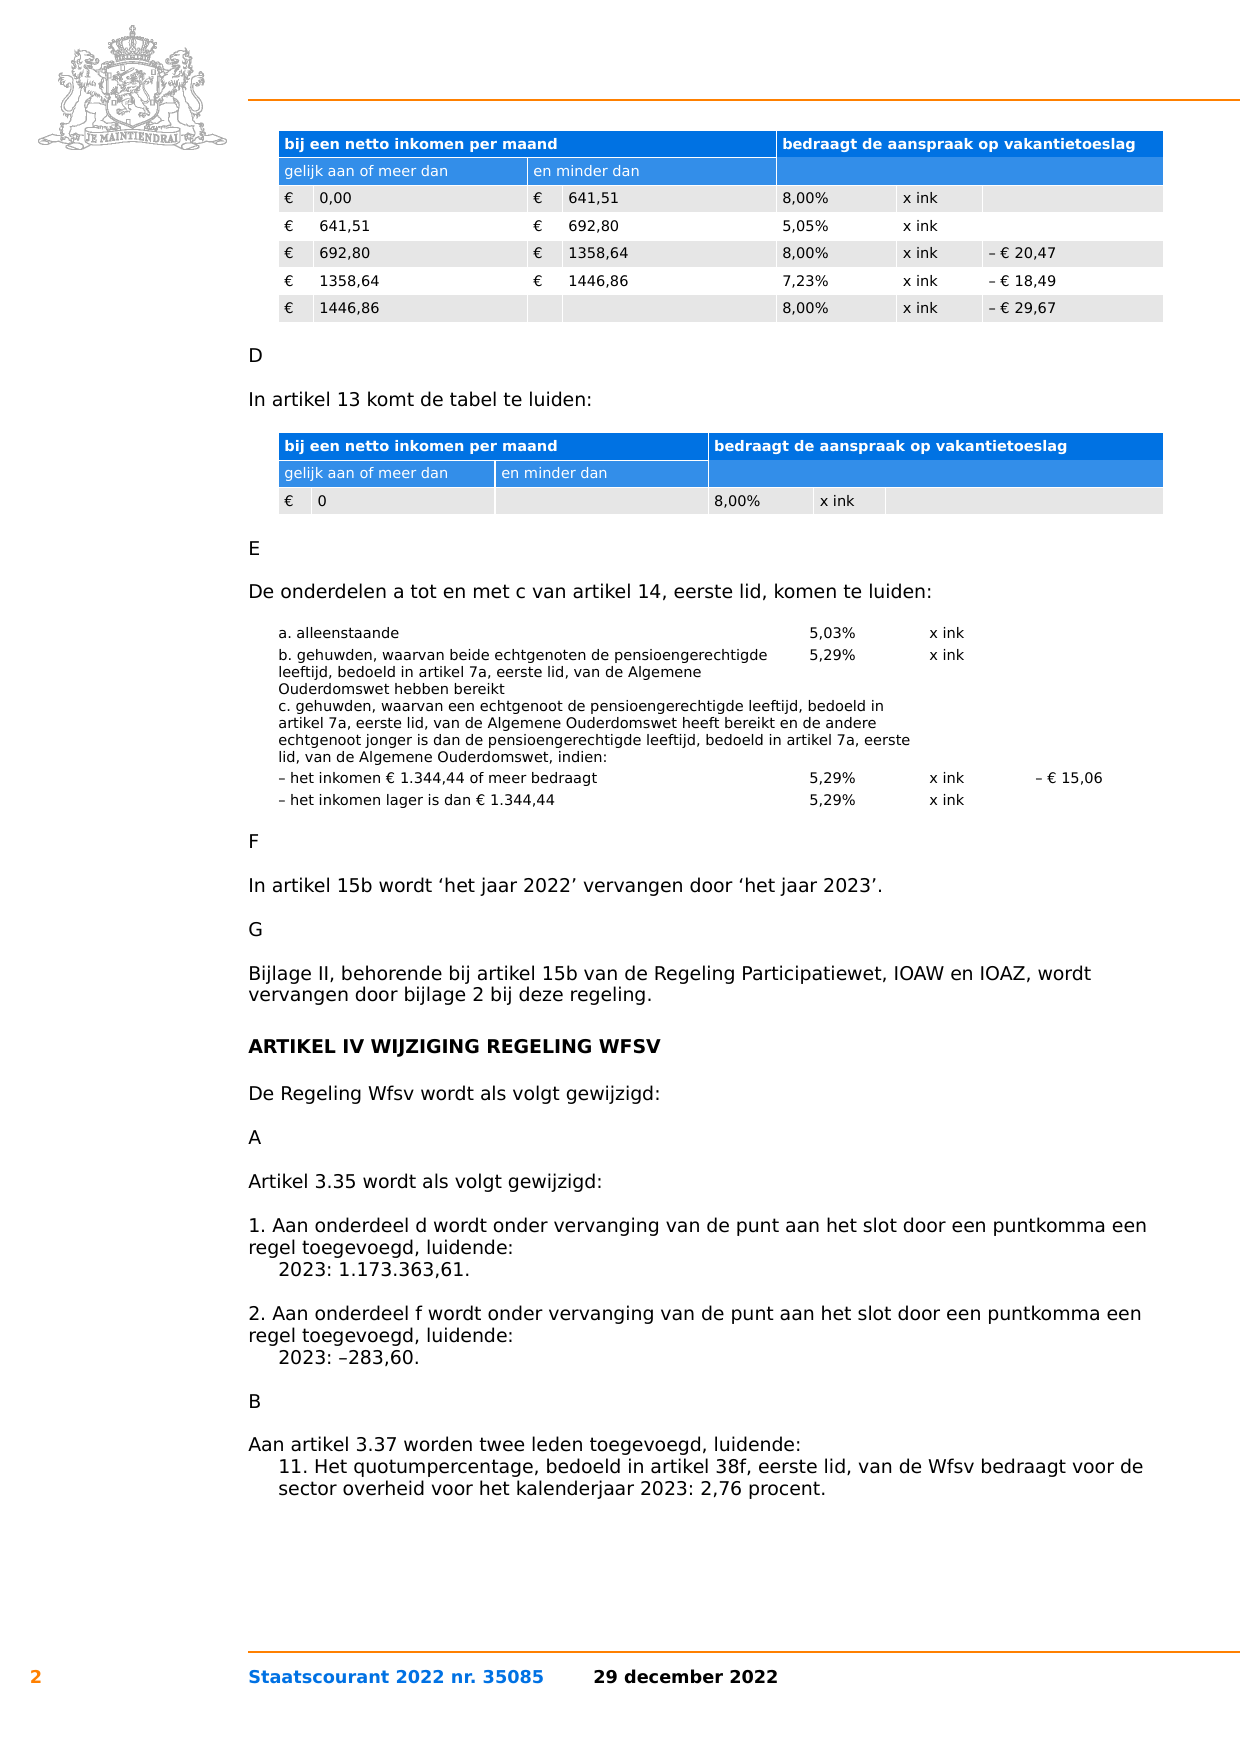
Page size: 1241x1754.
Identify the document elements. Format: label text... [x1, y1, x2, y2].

table_cell € [279, 268, 313, 294]
table_cell 1358,64 [314, 268, 527, 294]
text In artikel 13 komt de tabel te luiden: [248, 388, 1163, 410]
subtitle ARTIKEL IV WIJZIGING REGELING WFSV [248, 1036, 1163, 1058]
table_header [1029, 625, 1163, 642]
text G [248, 918, 1163, 941]
table_cell 5,05% [777, 213, 896, 239]
table_cell 1358,64 [563, 241, 776, 267]
table_header 5,03% [803, 625, 923, 642]
table_cell c. gehuwden, waarvan een echtgenoot de pensioengerechtigde leeftijd, bedoeld in artikel 7a, eerste lid, van de Algemene Ouderdomswet heeft bereikt en de andere echtgenoot jonger is dan de pensioengerechtigde leeftijd, bedoeld in artikel 7a, eerste lid, van de Algemene Ouderdomswet, indien: [278, 698, 923, 766]
table_cell x ink [923, 642, 1029, 698]
table_cell en minder dan [528, 158, 776, 185]
table_cell 1446,86 [314, 295, 527, 322]
table_cell [923, 698, 1029, 766]
text A [248, 1127, 1163, 1149]
table_cell – € 18,49 [983, 268, 1163, 294]
table_cell b. gehuwden, waarvan beide echtgenoten de pensioengerechtigde leeftijd, bedoeld in artikel 7a, eerste lid, van de Algemene Ouderdomswet hebben bereikt [278, 642, 803, 698]
table_header x ink [923, 625, 1029, 642]
table_cell 8,00% [777, 241, 896, 267]
table_cell 5,29% [803, 787, 923, 809]
text Artikel 3.35 wordt als volgt gewijzigd: [248, 1171, 1163, 1193]
picture [38, 25, 227, 150]
table_cell x ink [923, 787, 1029, 809]
table_cell 7,23% [777, 268, 896, 294]
table_cell 641,51 [563, 186, 776, 212]
table_cell [983, 213, 1163, 239]
text F [248, 831, 1163, 853]
table_cell € [279, 241, 313, 267]
text 1. Aan onderdeel d wordt onder vervanging van de punt aan het slot door een puntkomma een regel toegevoegd, luidende: [248, 1215, 1163, 1259]
table_cell [563, 295, 776, 322]
table_cell [983, 186, 1163, 212]
text De Regeling Wfsv wordt als volgt gewijzigd: [248, 1083, 1163, 1105]
table_cell 8,00% [777, 186, 896, 212]
text In artikel 15b wordt ‘het jaar 2022’ vervangen door ‘het jaar 2023’. [248, 875, 1163, 897]
table_header bij een netto inkomen per maand [279, 131, 776, 157]
table_cell 8,00% [709, 488, 813, 514]
table_cell x ink [814, 488, 885, 514]
table_cell gelijk aan of meer dan [279, 461, 494, 487]
table_header a. alleenstaande [278, 625, 803, 642]
table_cell € [528, 268, 562, 294]
table_cell € [279, 186, 313, 212]
table_cell € [528, 241, 562, 267]
table_cell x ink [897, 213, 982, 239]
table_cell € [528, 213, 562, 239]
text De onderdelen a tot en met c van artikel 14, eerste lid, komen te luiden: [248, 581, 1163, 603]
text E [248, 537, 1163, 559]
text 2. Aan onderdeel f wordt onder vervanging van de punt aan het slot door een puntkomma een regel toegevoegd, luidende: [248, 1303, 1163, 1347]
table_cell – € 15,06 [1029, 766, 1163, 787]
table_cell 0,00 [314, 186, 527, 212]
table_header bij een netto inkomen per maand [279, 433, 708, 460]
table_header bedraagt de aanspraak op vakantietoeslag [709, 433, 1163, 460]
table_cell gelijk aan of meer dan [279, 158, 527, 185]
table_cell – het inkomen € 1.344,44 of meer bedraagt [278, 766, 803, 787]
table_cell 641,51 [314, 213, 527, 239]
table_cell € [528, 186, 562, 212]
table_cell x ink [923, 766, 1029, 787]
table_cell – € 20,47 [983, 241, 1163, 267]
table_cell € [279, 295, 313, 322]
table_cell [886, 488, 1163, 514]
table_cell 692,80 [314, 241, 527, 267]
text Aan artikel 3.37 worden twee leden toegevoegd, luidende: [248, 1434, 1163, 1456]
table_cell 692,80 [563, 213, 776, 239]
table_cell € [279, 213, 313, 239]
table_cell – € 29,67 [983, 295, 1163, 322]
table_cell [1029, 787, 1163, 809]
table_cell 1446,86 [563, 268, 776, 294]
table_cell – het inkomen lager is dan € 1.344,44 [278, 787, 803, 809]
table_cell € [279, 488, 311, 514]
table_cell [496, 488, 708, 514]
text 2023: 1.173.363,61. [278, 1259, 1163, 1281]
table_cell [528, 295, 562, 322]
table_cell x ink [897, 241, 982, 267]
text D [248, 344, 1163, 367]
table_header bedraagt de aanspraak op vakantietoeslag [777, 131, 1163, 157]
table_cell 0 [312, 488, 494, 514]
table_cell 8,00% [777, 295, 896, 322]
table_cell 5,29% [803, 642, 923, 698]
text Bijlage II, behorende bij artikel 15b van de Regeling Participatiewet, IOAW en IOAZ, wordt vervangen door bijlage 2 bij deze regeling. [248, 962, 1163, 1006]
table_cell en minder dan [496, 461, 708, 487]
text B [248, 1391, 1163, 1412]
table_cell x ink [897, 295, 982, 322]
table_cell [1029, 642, 1163, 698]
table_cell x ink [897, 186, 982, 212]
text 2023: –283,60. [278, 1347, 1163, 1369]
text 11. Het quotumpercentage, bedoeld in artikel 38f, eerste lid, van de Wfsv bedraagt voor de sector overheid voor het kalenderjaar 2023: 2,76 procent. [278, 1456, 1163, 1500]
table_cell x ink [897, 268, 982, 294]
table_cell 5,29% [803, 766, 923, 787]
table_cell [1029, 698, 1163, 766]
